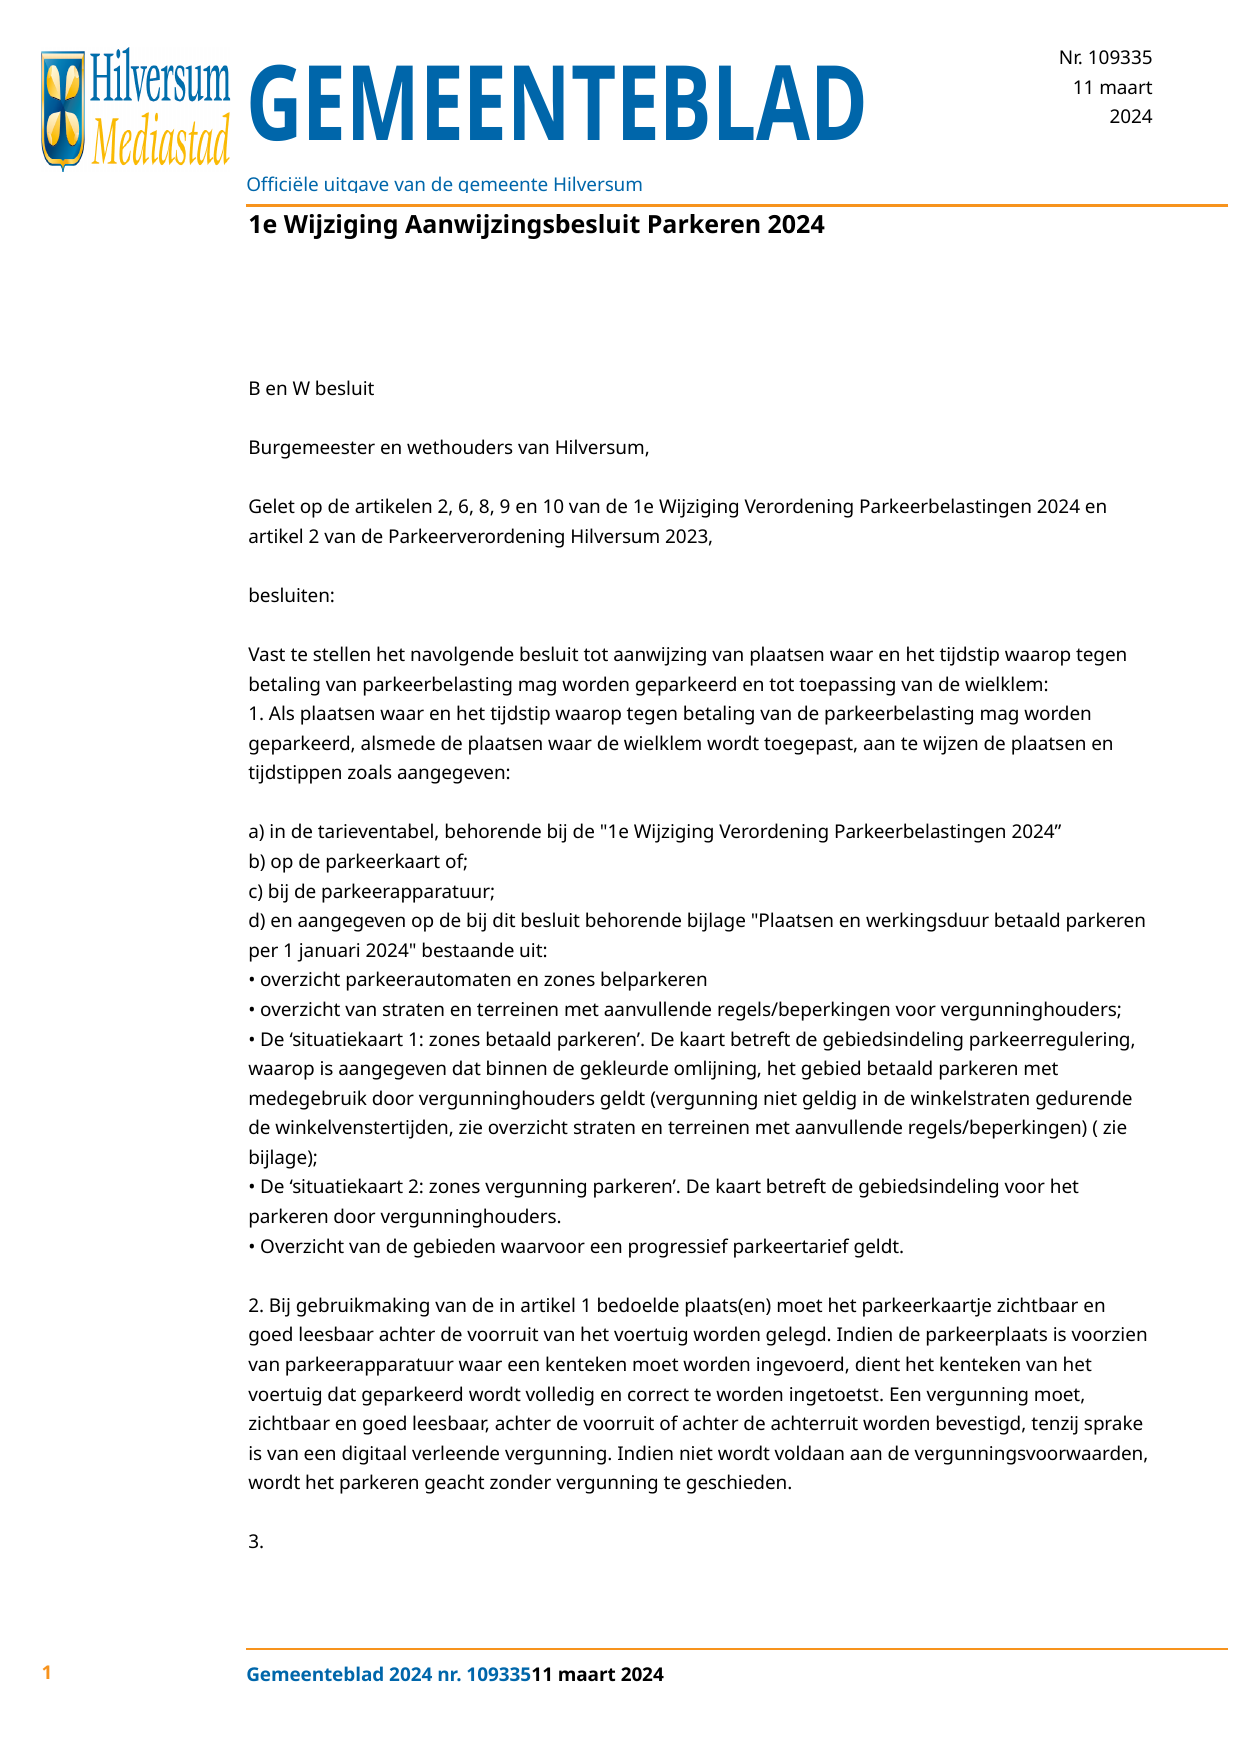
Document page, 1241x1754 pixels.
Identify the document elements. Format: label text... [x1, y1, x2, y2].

text b) op de parkeerkaart of; [248, 848, 1152, 874]
text • overzicht parkeerautomaten en zones belparkeren [248, 967, 1152, 992]
text besluiten: [248, 582, 1152, 608]
text c) bij de parkeerapparatuur; [248, 878, 1152, 903]
picture [41, 47, 231, 172]
text Burgemeester en wethouders van Hilversum, [248, 434, 1152, 460]
text 1e Wijziging Aanwijzingsbesluit Parkeren 2024 [248, 207, 1152, 241]
text a) in de tarieventabel, behorende bij de "1e Wijziging Verordening Parkeerbelastingen 2024” [248, 819, 1152, 844]
text Gelet op de artikelen 2, 6, 8, 9 en 10 van de 1e Wijziging Verordening Parkeerbelastingen 2024 en artikel 2 van de Parkeerverordening Hilversum 2023, [248, 493, 1152, 548]
text d) en aangegeven op de bij dit besluit behorende bijlage "Plaatsen en werkingsduur betaald parkeren per 1 januari 2024" bestaande uit: [248, 907, 1152, 963]
text • De ‘situatiekaart 1: zones betaald parkeren’. De kaart betreft de gebiedsindeling parkeerregulering, waarop is aangegeven dat binnen de gekleurde omlijning, het gebied betaald parkeren met medegebruik door vergunninghouders geldt (vergunning niet geldig in de winkelstraten gedurende de winkelvenstertijden, zie overzicht straten en terreinen met aanvullende regels/beperkingen) ( zie bijlage); [248, 1026, 1152, 1170]
text 1. Als plaatsen waar en het tijdstip waarop tegen betaling van de parkeerbelasting mag worden geparkeerd, alsmede de plaatsen waar de wielklem wordt toegepast, aan te wijzen de plaatsen en tijdstippen zoals aangegeven: [248, 700, 1152, 785]
text 2. Bij gebruikmaking van de in artikel 1 bedoelde plaats(en) moet het parkeerkaartje zichtbaar en goed leesbaar achter de voorruit van het voertuig worden gelegd. Indien de parkeerplaats is voorzien van parkeerapparatuur waar een kenteken moet worden ingevoerd, dient het kenteken van het voertuig dat geparkeerd wordt volledig en correct te worden ingetoetst. Een vergunning moet, zichtbaar en goed leesbaar, achter de voorruit of achter de achterruit worden bevestigd, tenzij sprake is van een digitaal verleende vergunning. Indien niet wordt voldaan aan de vergunningsvoorwaarden, wordt het parkeren geacht zonder vergunning te geschieden. [248, 1292, 1152, 1495]
text Vast te stellen het navolgende besluit tot aanwijzing van plaatsen waar en het tijdstip waarop tegen betaling van parkeerbelasting mag worden geparkeerd en tot toepassing van de wielklem: [248, 641, 1152, 696]
text • overzicht van straten en terreinen met aanvullende regels/beperkingen voor vergunninghouders; [248, 996, 1152, 1022]
text 3. [248, 1529, 1152, 1554]
text • De ‘situatiekaart 2: zones vergunning parkeren’. De kaart betreft de gebiedsindeling voor het parkeren door vergunninghouders. [248, 1174, 1152, 1229]
text B en W besluit [248, 375, 1152, 401]
text • Overzicht van de gebieden waarvoor een progressief parkeertarief geldt. [248, 1233, 1152, 1258]
